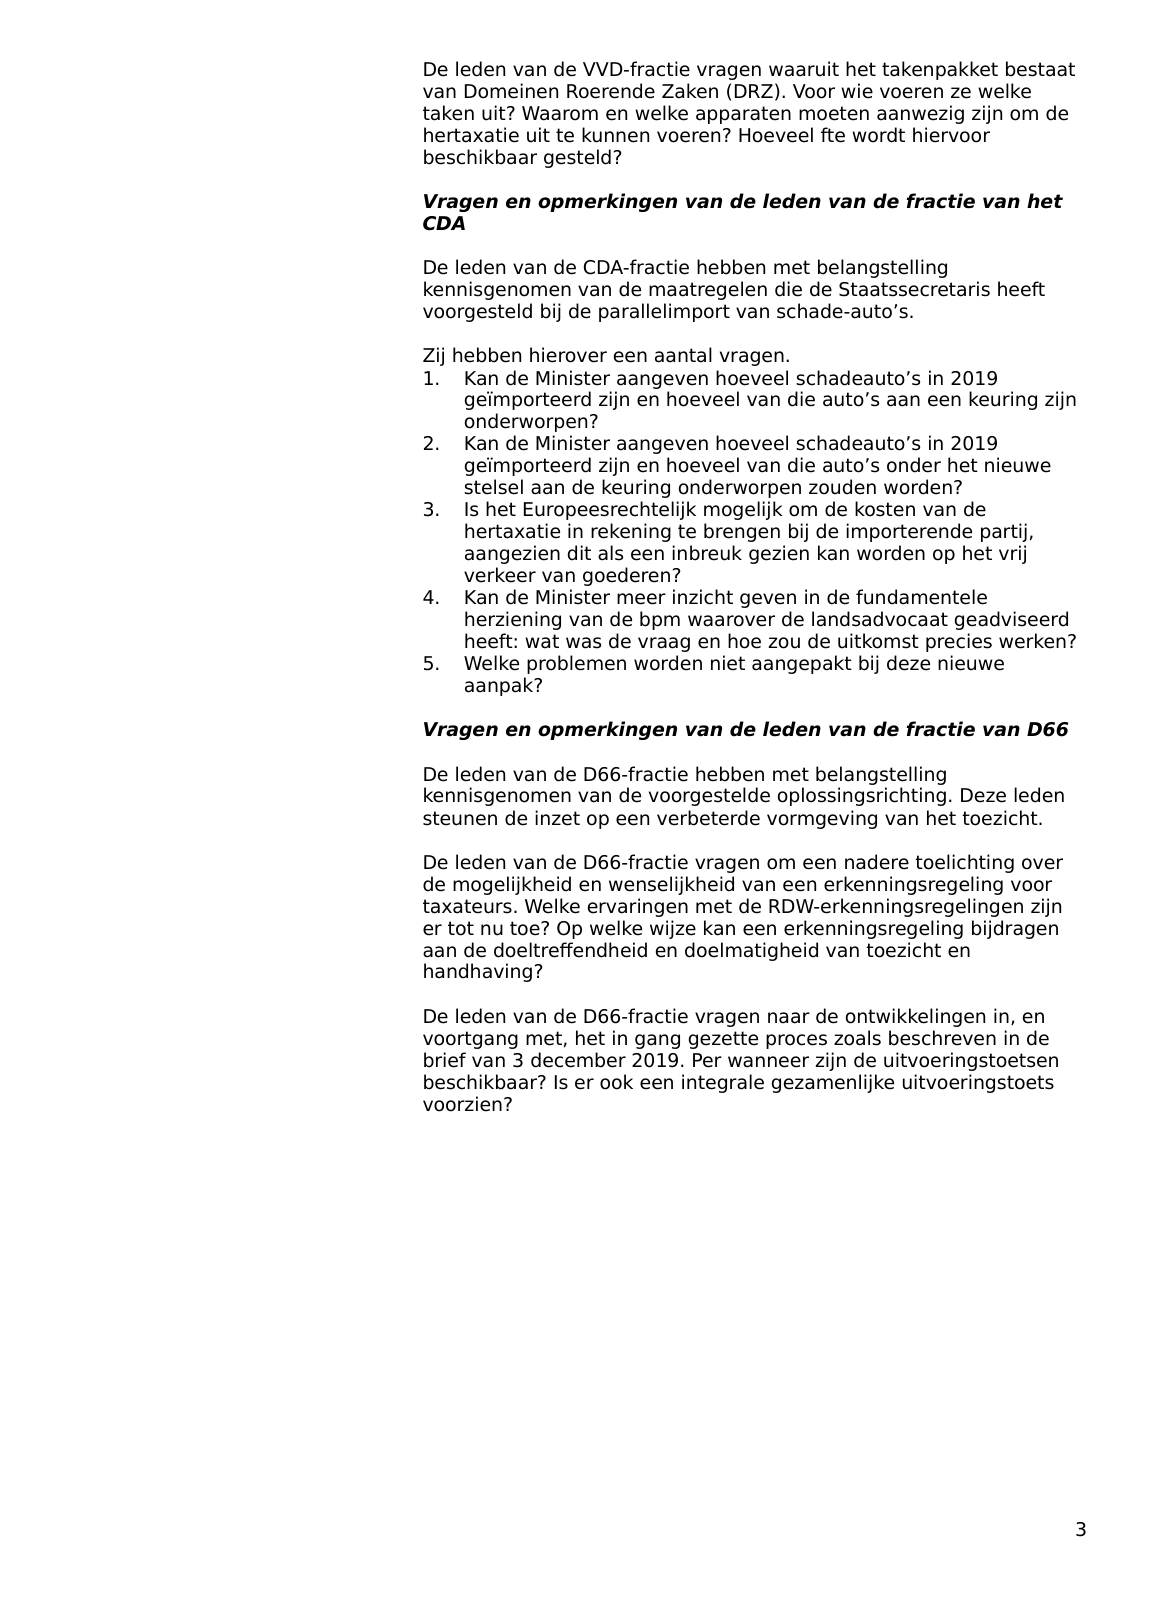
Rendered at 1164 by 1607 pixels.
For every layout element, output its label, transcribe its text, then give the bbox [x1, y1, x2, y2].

text De leden van de VVD-fractie vragen waaruit het takenpakket bestaat van Domeinen Roerende Zaken (DRZ). Voor wie voeren ze welke taken uit? Waarom en welke apparaten moeten aanwezig zijn om de hertaxatie uit te kunnen voeren? Hoeveel fte wordt hiervoor beschikbaar gesteld? [422, 59, 1087, 169]
text De leden van de CDA-fractie hebben met belangstelling kennisgenomen van de maatregelen die de Staatssecretaris heeft voorgesteld bij de parallelimport van schade-auto’s. [422, 257, 1087, 323]
text 1. Kan de Minister aangeven hoeveel schadeauto’s in 2019 geïmporteerd zijn en hoeveel van die auto’s aan een keuring zijn onderworpen? [422, 367, 1087, 433]
text De leden van de D66-fractie vragen om een nadere toelichting over de mogelijkheid en wenselijkheid van een erkenningsregeling voor taxateurs. Welke ervaringen met de RDW-erkenningsregelingen zijn er tot nu toe? Op welke wijze kan een erkenningsregeling bijdragen aan de doeltreffendheid en doelmatigheid van toezicht en handhaving? [422, 852, 1087, 983]
text De leden van de D66-fractie hebben met belangstelling kennisgenomen van de voorgestelde oplossingsrichting. Deze leden steunen de inzet op een verbeterde vormgeving van het toezicht. [422, 763, 1087, 829]
subtitle Vragen en opmerkingen van de leden van de fractie van D66 [422, 719, 1087, 741]
text Zij hebben hierover een aantal vragen. [422, 345, 1087, 367]
subtitle Vragen en opmerkingen van de leden van de fractie van het CDA [422, 191, 1087, 235]
text 5. Welke problemen worden niet aangepakt bij deze nieuwe aanpak? [422, 653, 1087, 697]
text 3. Is het Europeesrechtelijk mogelijk om de kosten van de hertaxatie in rekening te brengen bij de importerende partij, aangezien dit als een inbreuk gezien kan worden op het vrij verkeer van goederen? [422, 499, 1087, 587]
text 2. Kan de Minister aangeven hoeveel schadeauto’s in 2019 geïmporteerd zijn en hoeveel van die auto’s onder het nieuwe stelsel aan de keuring onderworpen zouden worden? [422, 433, 1087, 499]
text 4. Kan de Minister meer inzicht geven in de fundamentele herziening van de bpm waarover de landsadvocaat geadviseerd heeft: wat was de vraag en hoe zou de uitkomst precies werken? [422, 587, 1087, 653]
text De leden van de D66-fractie vragen naar de ontwikkelingen in, en voortgang met, het in gang gezette proces zoals beschreven in de brief van 3 december 2019. Per wanneer zijn de uitvoeringstoetsen beschikbaar? Is er ook een integrale gezamenlijke uitvoeringstoets voorzien? [422, 1006, 1087, 1116]
